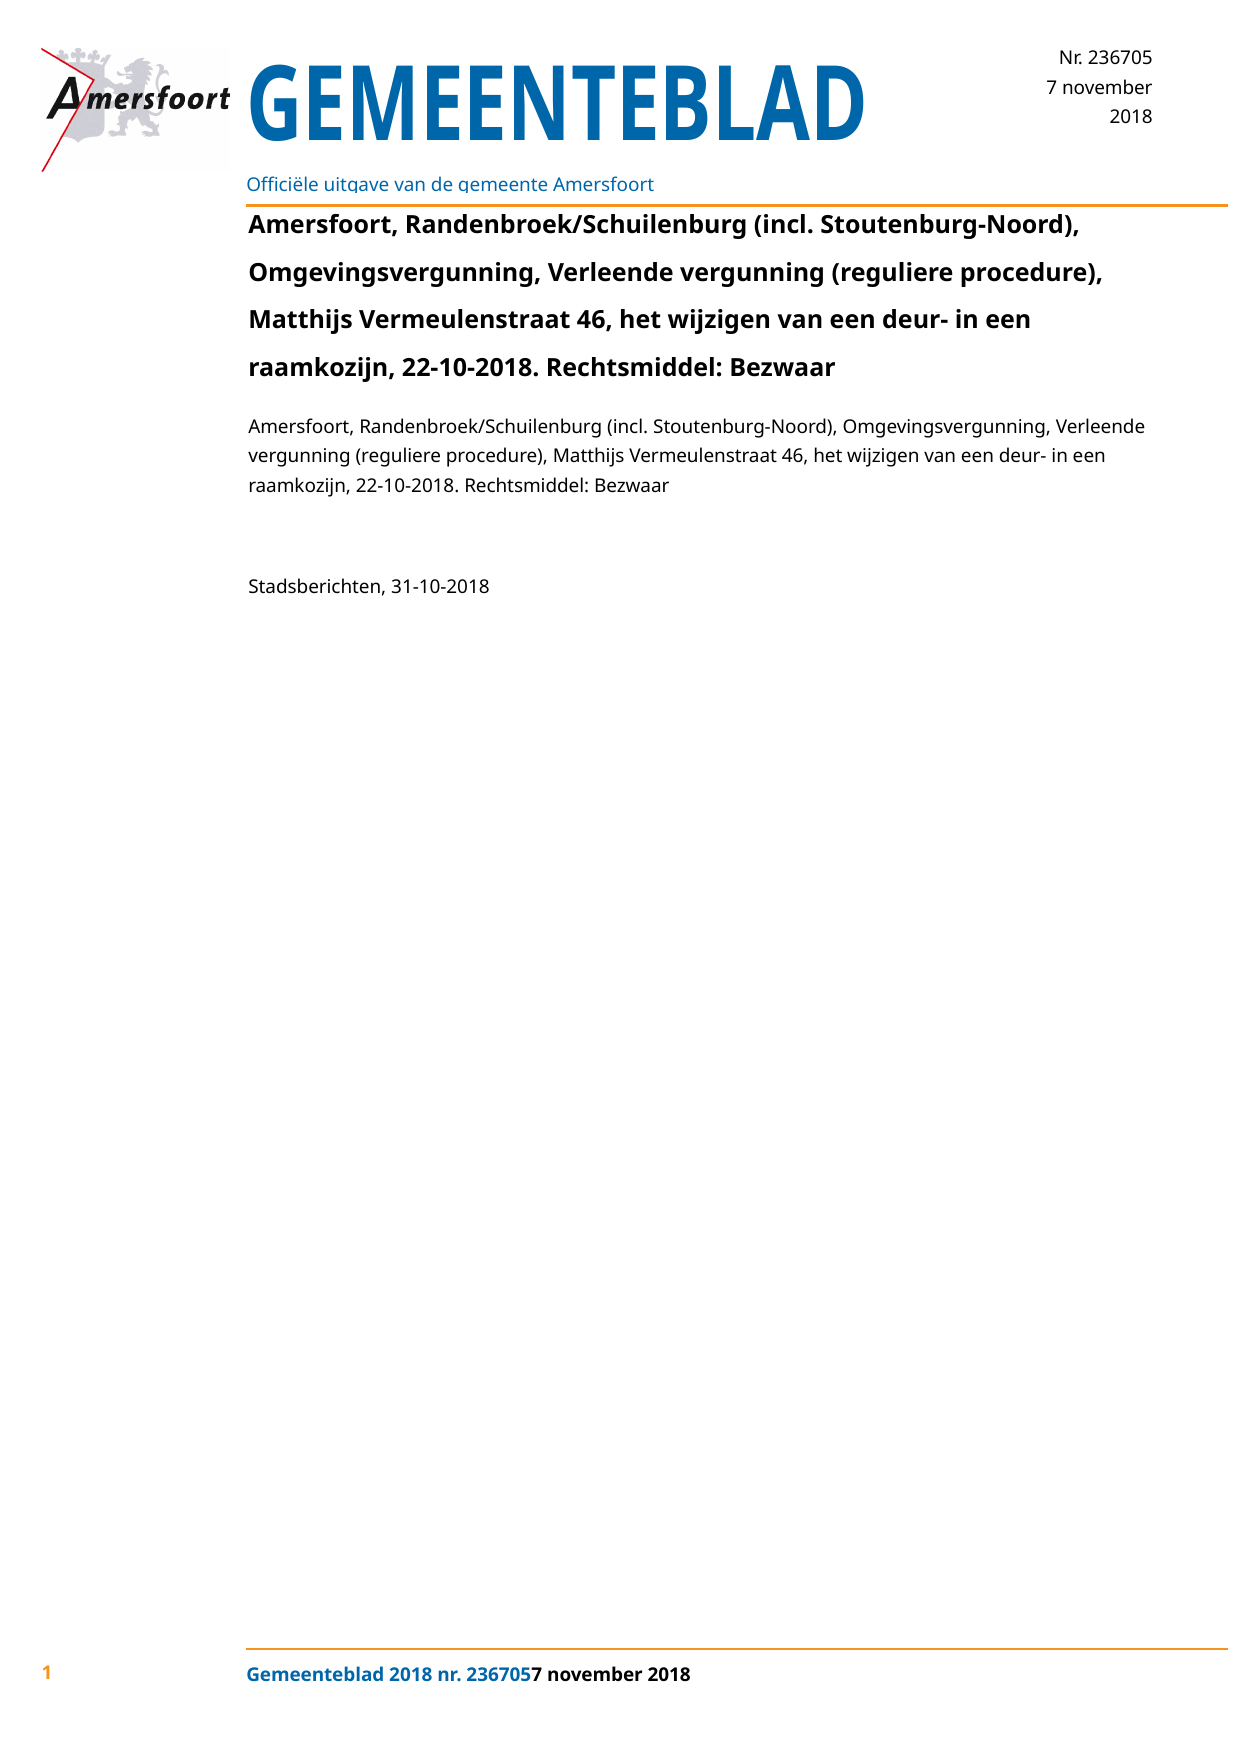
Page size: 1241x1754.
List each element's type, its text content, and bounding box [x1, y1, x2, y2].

text Amersfoort, Randenbroek/Schuilenburg (incl. Stoutenburg-Noord), Omgevingsvergunning, Verleende vergunning (reguliere procedure), Matthijs Vermeulenstraat 46, het wijzigen van een deur- in een raamkozijn, 22-10-2018. Rechtsmiddel: Bezwaar [248, 207, 1152, 384]
picture [41, 47, 231, 172]
text Stadsberichten, 31-10-2018 [248, 573, 1152, 599]
text Amersfoort, Randenbroek/Schuilenburg (incl. Stoutenburg-Noord), Omgevingsvergunning, Verleende vergunning (reguliere procedure), Matthijs Vermeulenstraat 46, het wijzigen van een deur- in een raamkozijn, 22-10-2018. Rechtsmiddel: Bezwaar [248, 413, 1152, 498]
